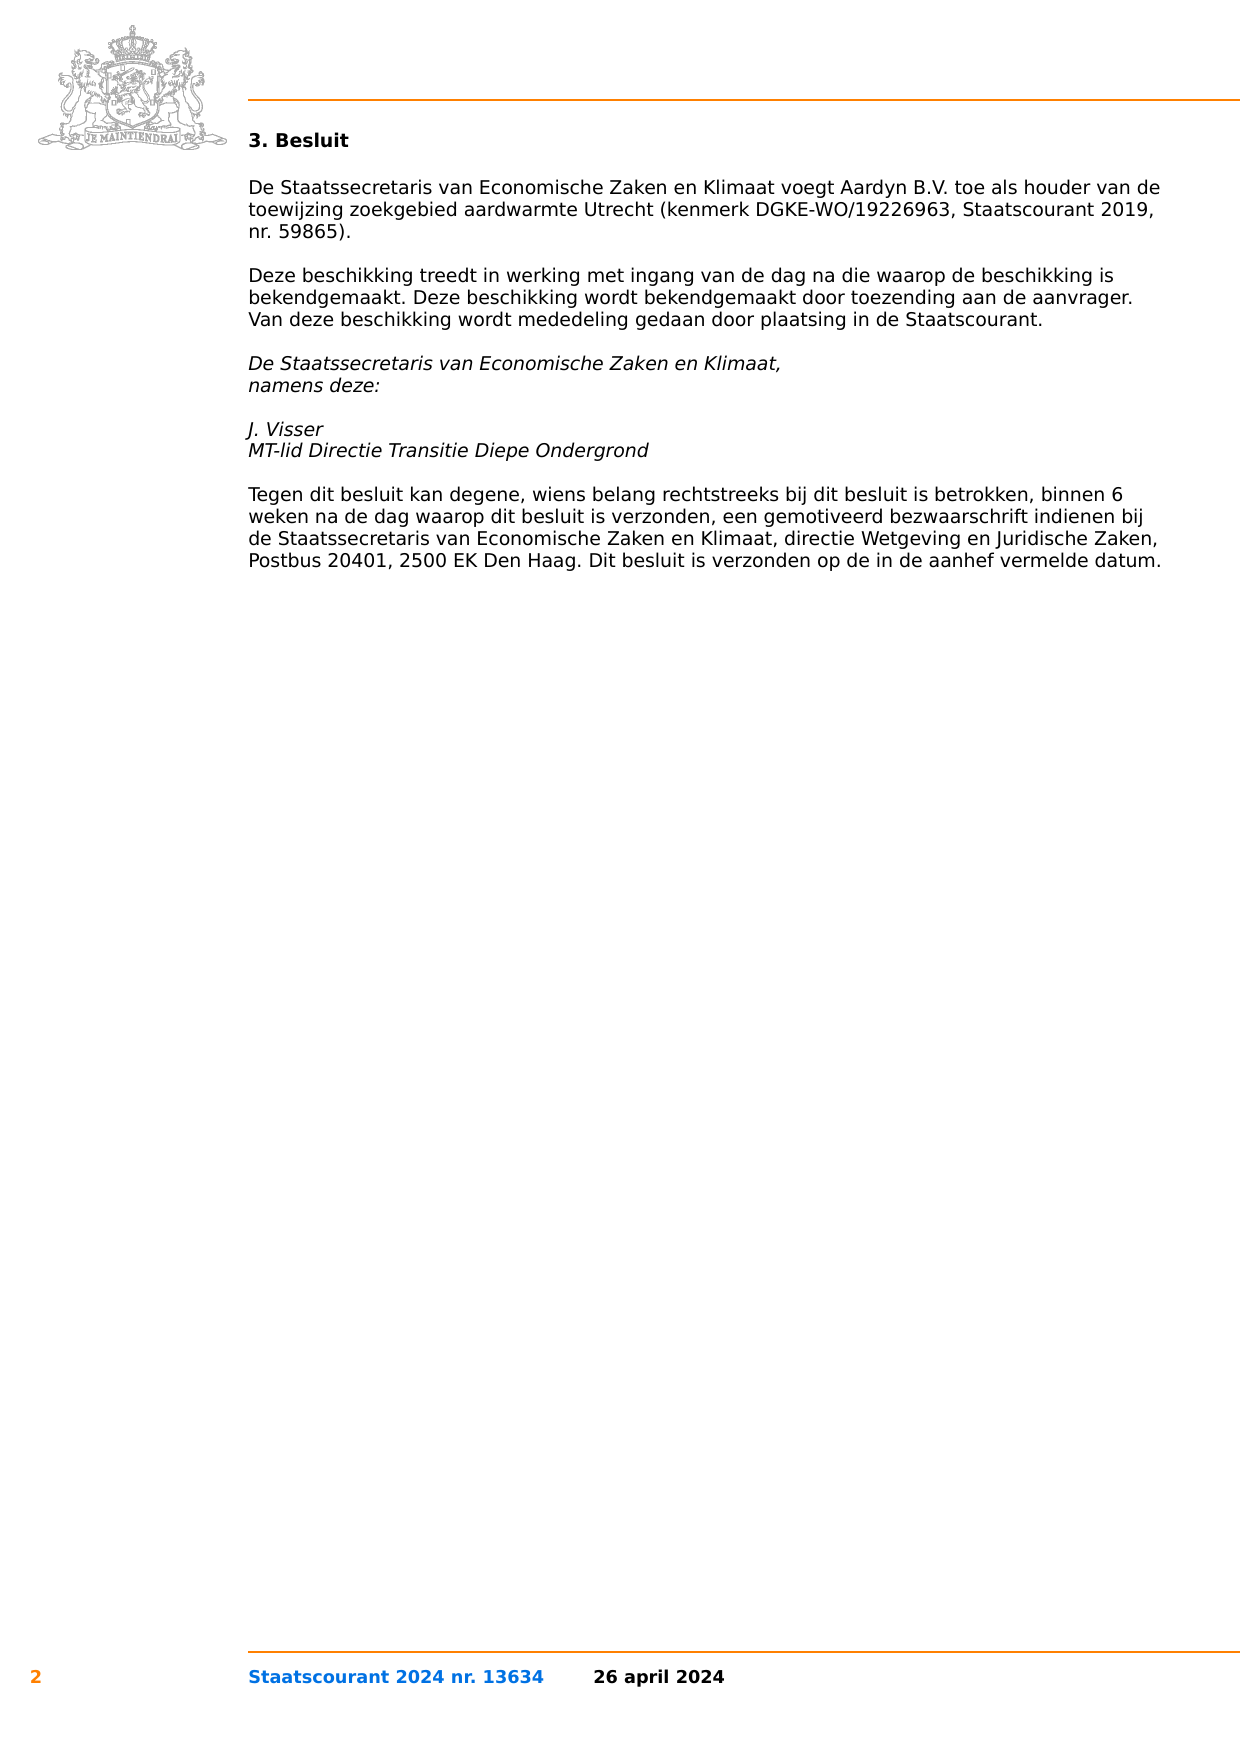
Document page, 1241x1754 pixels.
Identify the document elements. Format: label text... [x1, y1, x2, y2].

text De Staatssecretaris van Economische Zaken en Klimaat, namens deze: J. Visser MT-lid Directie Transitie Diepe Ondergrond [248, 352, 1163, 462]
subtitle 3. Besluit [248, 130, 1163, 152]
text Deze beschikking treedt in werking met ingang van de dag na die waarop de beschikking is bekendgemaakt. Deze beschikking wordt bekendgemaakt door toezending aan de aanvrager. Van deze beschikking wordt mededeling gedaan door plaatsing in de Staatscourant. [248, 265, 1163, 331]
text De Staatssecretaris van Economische Zaken en Klimaat voegt Aardyn B.V. toe als houder van de toewijzing zoekgebied aardwarmte Utrecht (kenmerk DGKE-WO/19226963, Staatscourant 2019, nr. 59865). [248, 177, 1163, 243]
picture [38, 25, 227, 150]
text Tegen dit besluit kan degene, wiens belang rechtstreeks bij dit besluit is betrokken, binnen 6 weken na de dag waarop dit besluit is verzonden, een gemotiveerd bezwaarschrift indienen bij de Staatssecretaris van Economische Zaken en Klimaat, directie Wetgeving en Juridische Zaken, Postbus 20401, 2500 EK Den Haag. Dit besluit is verzonden op de in de aanhef vermelde datum. [248, 484, 1163, 572]
